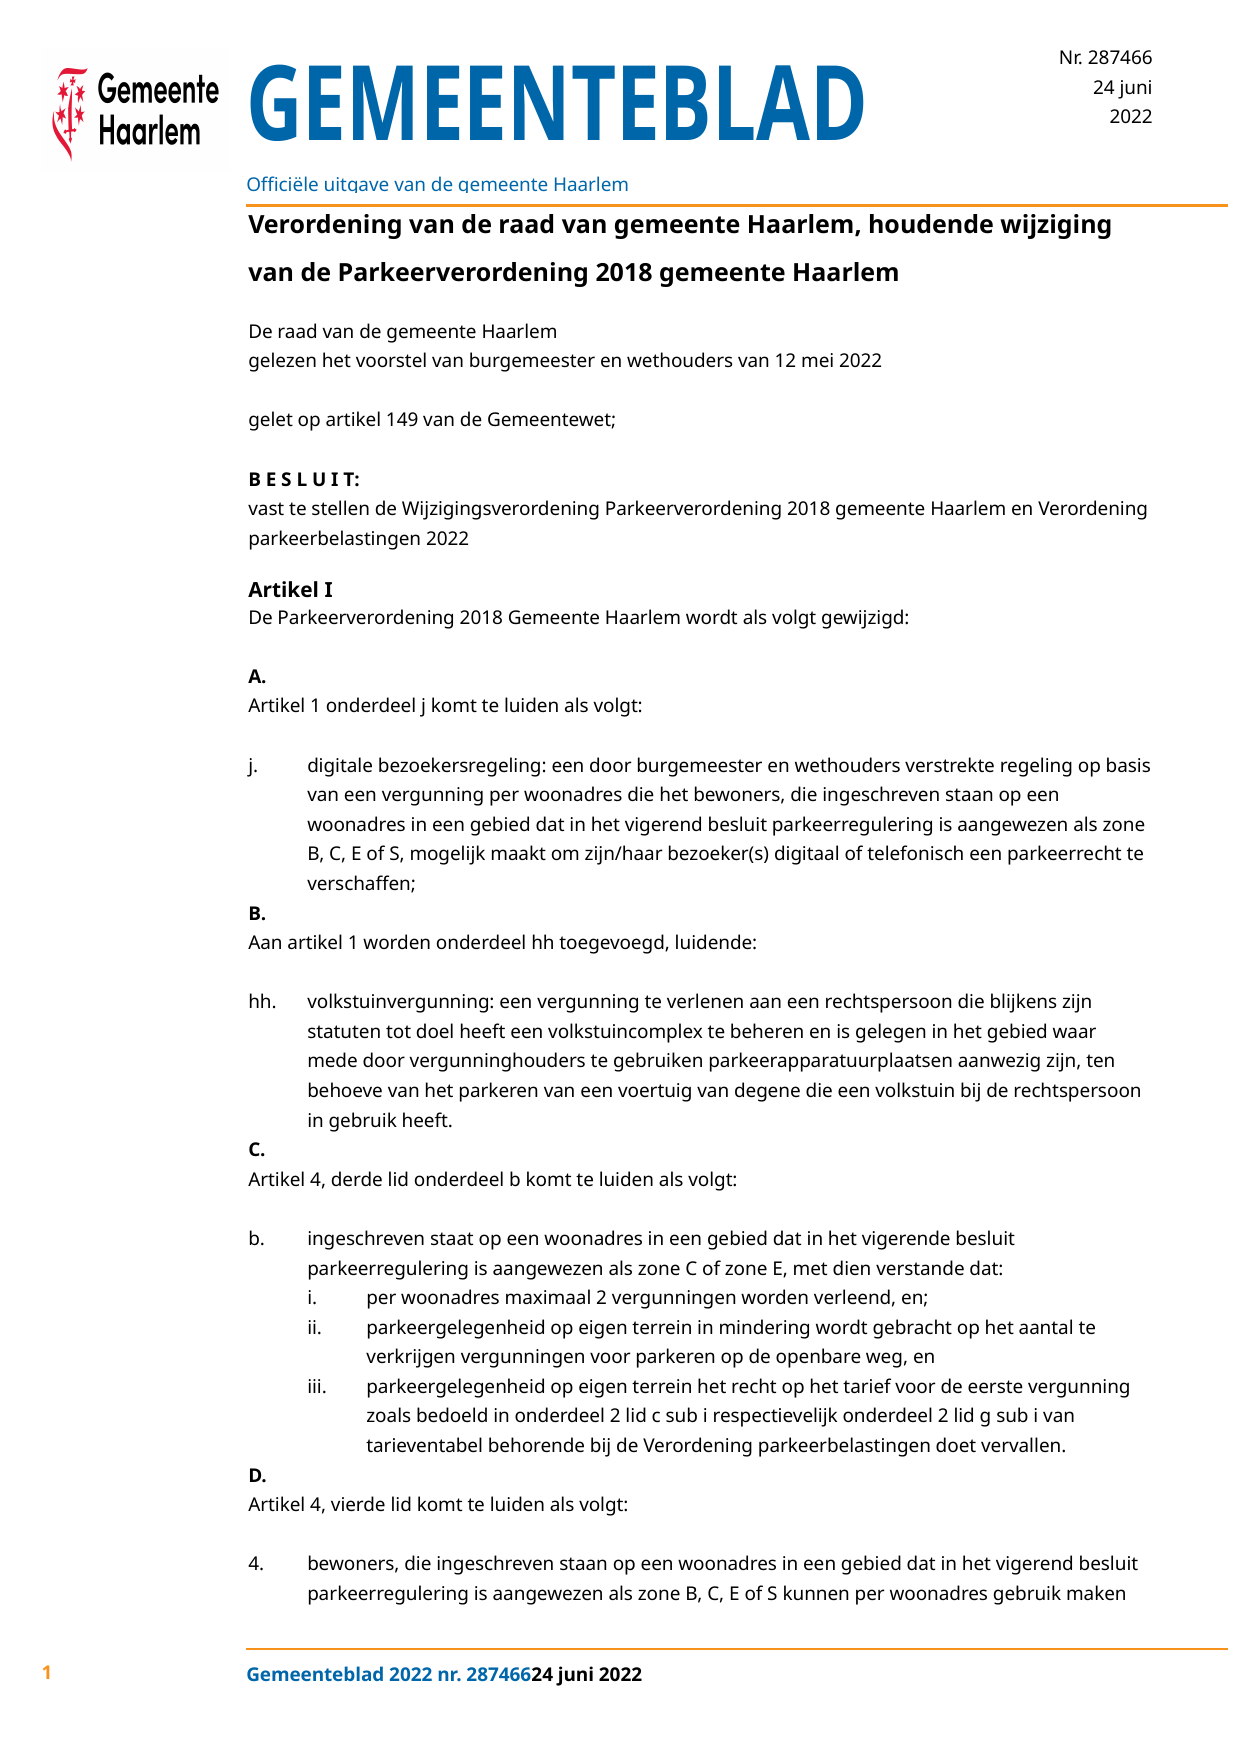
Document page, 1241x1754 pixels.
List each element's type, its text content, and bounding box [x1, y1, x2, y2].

text C. [248, 1136, 1152, 1162]
list digitale bezoekersregeling: een door burgemeester en wethouders verstrekte regeling op basis van een vergunning per woonadres die het bewoners, die ingeschreven staan op een woonadres in een gebied dat in het vigerend besluit parkeerregulering is aangewezen als zone B, C, E of S, mogelijk maakt om zijn/haar bezoeker(s) digitaal of telefonisch een parkeerrecht te verschaffen; [248, 752, 1152, 896]
text gelet op artikel 149 van de Gemeentewet; [248, 407, 1152, 432]
text D. [248, 1462, 1152, 1487]
text Aan artikel 1 worden onderdeel hh toegevoegd, luidende: [248, 929, 1152, 955]
text De raad van de gemeente Haarlem [248, 318, 1152, 344]
list volkstuinvergunning: een vergunning te verlenen aan een rechtspersoon die blijkens zijn statuten tot doel heeft een volkstuincomplex te beheren en is gelegen in het gebied waar mede door vergunninghouders te gebruiken parkeerapparatuurplaatsen aanwezig zijn, ten behoeve van het parkeren van een voertuig van degene die een volkstuin bij de rechtspersoon in gebruik heeft. [248, 988, 1152, 1132]
list parkeergelegenheid op eigen terrein het recht op het tarief voor de eerste vergunning zoals bedoeld in onderdeel 2 lid c sub i respectievelijk onderdeel 2 lid g sub i van tarieventabel behorende bij de Verordening parkeerbelastingen doet vervallen. [307, 1373, 1152, 1458]
text Verordening van de raad van gemeente Haarlem, houdende wijziging van de Parkeerverordening 2018 gemeente Haarlem [248, 207, 1152, 288]
text Artikel 4, vierde lid komt te luiden als volgt: [248, 1491, 1152, 1517]
list bewoners, die ingeschreven staan op een woonadres in een gebied dat in het vigerend besluit parkeerregulering is aangewezen als zone B, C, E of S kunnen per woonadres gebruik maken [248, 1551, 1152, 1606]
text A. [248, 663, 1152, 689]
text Artikel 1 onderdeel j komt te luiden als volgt: [248, 693, 1152, 718]
list per woonadres maximaal 2 vergunningen worden verleend, en; [307, 1284, 1152, 1310]
picture [41, 47, 231, 172]
text B E S L U I T: [248, 466, 1152, 492]
text vast te stellen de Wijzigingsverordening Parkeerverordening 2018 gemeente Haarlem en Verordening parkeerbelastingen 2022 [248, 495, 1152, 551]
text gelezen het voorstel van burgemeester en wethouders van 12 mei 2022 [248, 347, 1152, 373]
text Artikel 4, derde lid onderdeel b komt te luiden als volgt: [248, 1166, 1152, 1192]
text B. [248, 900, 1152, 925]
text Artikel I [248, 575, 1152, 604]
list ingeschreven staat op een woonadres in een gebied dat in het vigerende besluit parkeerregulering is aangewezen als zone C of zone E, met dien verstande dat: [248, 1225, 1152, 1280]
list parkeergelegenheid op eigen terrein in mindering wordt gebracht op het aantal te verkrijgen vergunningen voor parkeren op de openbare weg, en [307, 1314, 1152, 1369]
text De Parkeerverordening 2018 Gemeente Haarlem wordt als volgt gewijzigd: [248, 604, 1152, 629]
